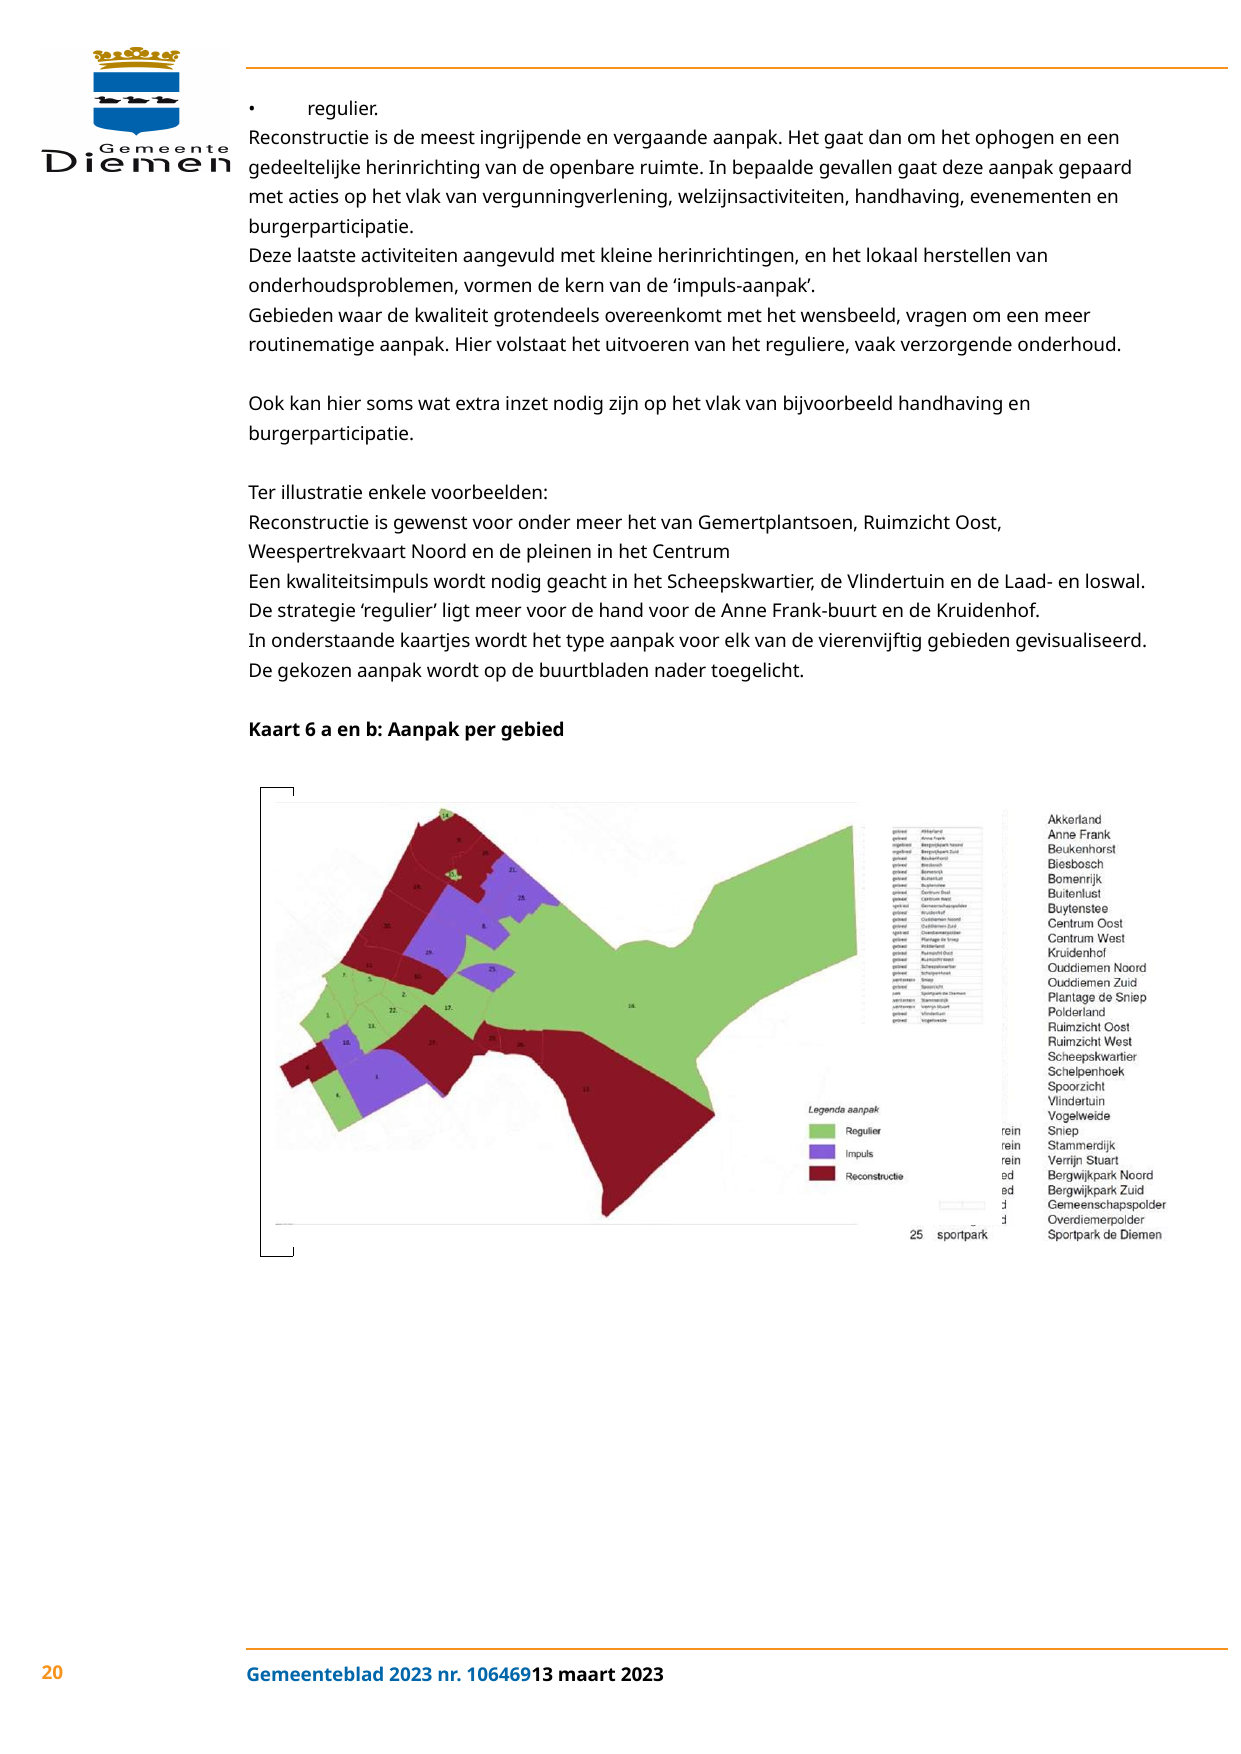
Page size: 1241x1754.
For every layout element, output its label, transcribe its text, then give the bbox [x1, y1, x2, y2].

text Ter illustratie enkele voorbeelden: [248, 479, 1152, 505]
text In onderstaande kaartjes wordt het type aanpak voor elk van de vierenvijftig gebieden gevisualiseerd. De gekozen aanpak wordt op de buurtbladen nader toegelicht. [248, 627, 1152, 683]
picture [41, 47, 231, 172]
text Gebieden waar de kwaliteit grotendeels overeenkomt met het wensbeeld, vragen om een meer routinematige aanpak. Hier volstaat het uitvoeren van het reguliere, vaak verzorgende onderhoud. [248, 302, 1152, 357]
text Reconstructie is gewenst voor onder meer het van Gemertplantsoen, Ruimzicht Oost, Weespertrekvaart Noord en de pleinen in het Centrum [248, 509, 1152, 564]
text Ook kan hier soms wat extra inzet nodig zijn op het vlak van bijvoorbeeld handhaving en burgerparticipatie. [248, 391, 1152, 446]
text Kaart 6 a en b: Aanpak per gebied [248, 716, 1152, 742]
text Deze laatste activiteiten aangevuld met kleine herinrichtingen, en het lokaal herstellen van onderhoudsproblemen, vormen de kern van de ‘impuls-aanpak’. [248, 243, 1152, 298]
text Reconstructie is de meest ingrijpende en vergaande aanpak. Het gaat dan om het ophogen en een gedeeltelijke herinrichting van de openbare ruimte. In bepaalde gevallen gaat deze aanpak gepaard met acties op het vlak van vergunningverlening, welzijnsactiviteiten, handhaving, evenementen en burgerparticipatie. [248, 124, 1152, 239]
text Een kwaliteitsimpuls wordt nodig geacht in het Scheepskwartier, de Vlindertuin en de Laad- en loswal. De strategie ‘regulier’ ligt meer voor de hand voor de Anne Frank-buurt en de Kruidenhof. [248, 568, 1152, 623]
picture [268, 796, 1173, 1247]
list regulier. [248, 95, 1152, 121]
